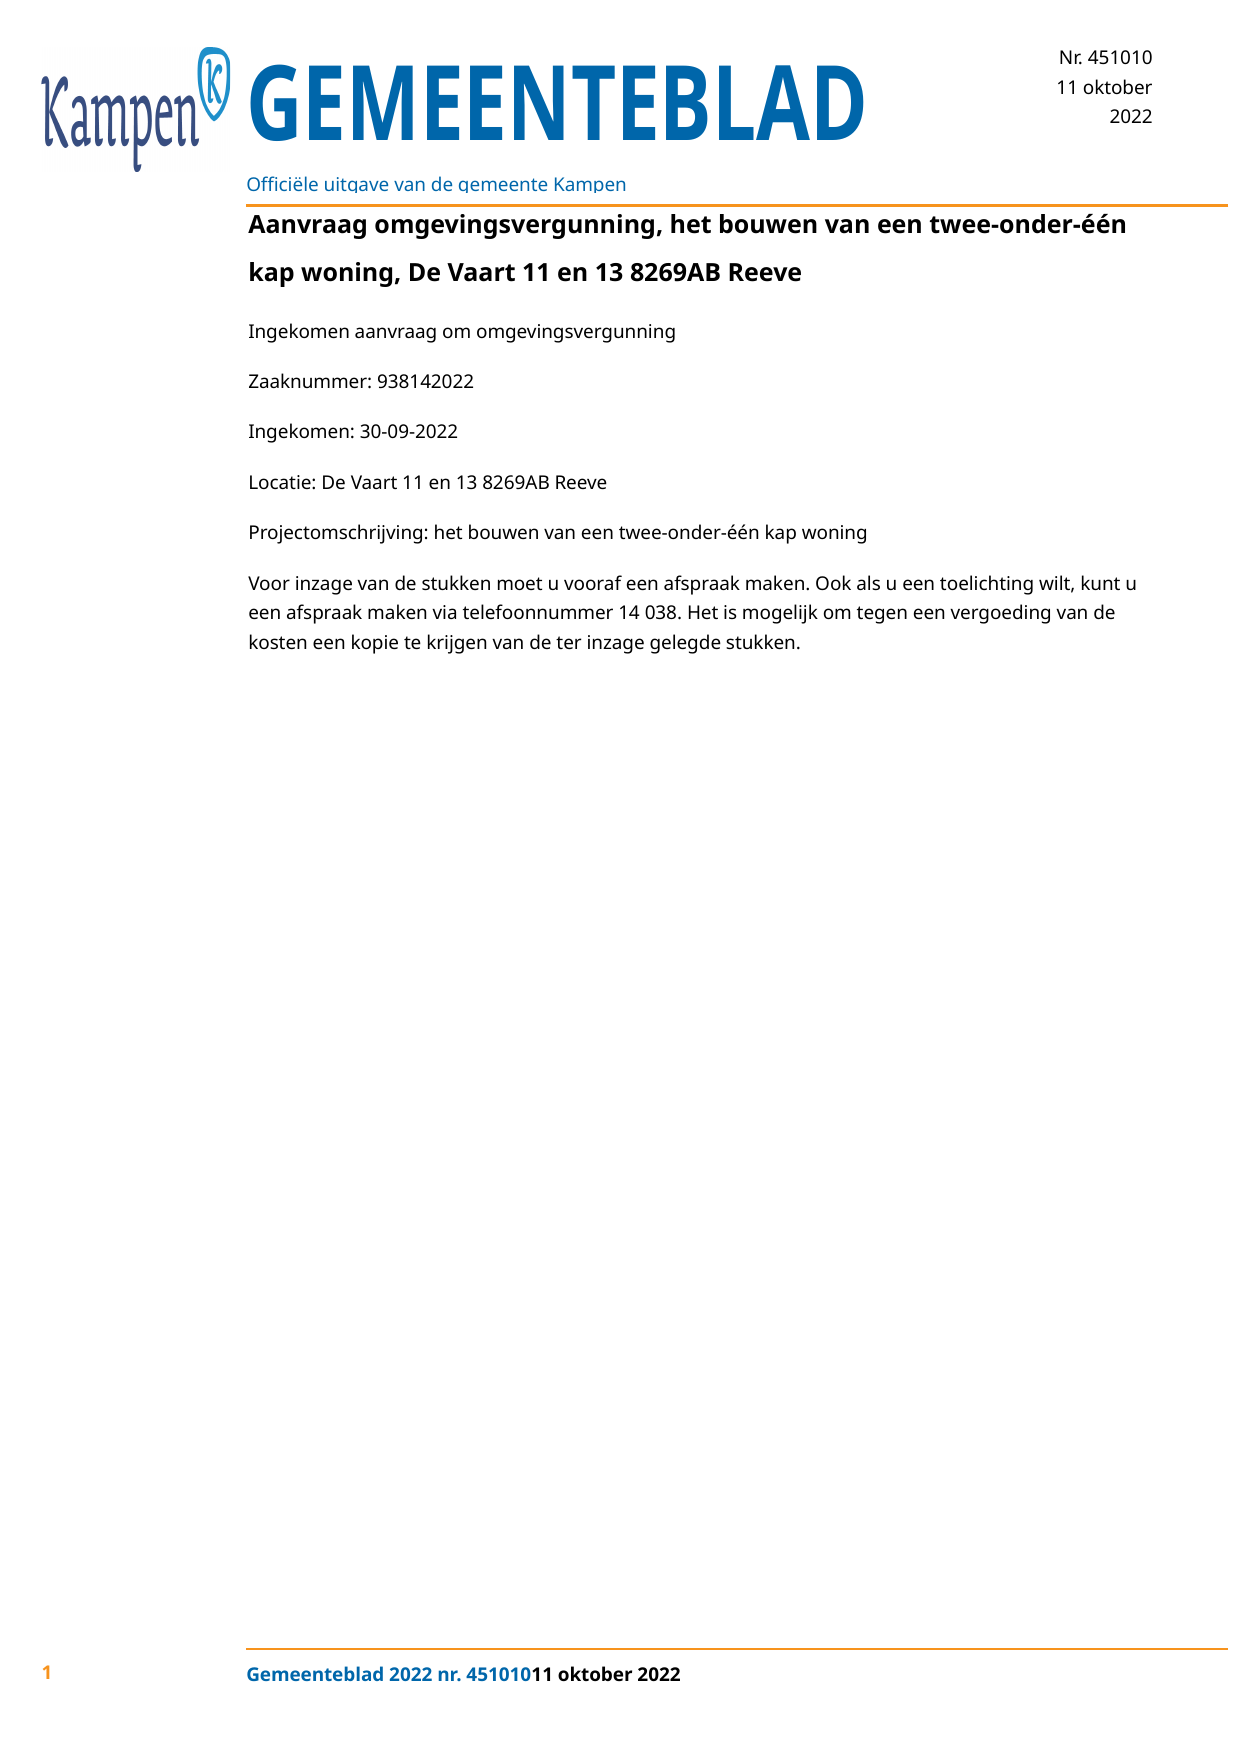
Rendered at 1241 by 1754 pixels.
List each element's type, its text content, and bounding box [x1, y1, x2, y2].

text Ingekomen: 30-09-2022 [248, 419, 1152, 444]
text Zaaknummer: 938142022 [248, 368, 1152, 394]
text Projectomschrijving: het bouwen van een twee-onder-één kap woning [248, 519, 1152, 545]
text Voor inzage van de stukken moet u vooraf een afspraak maken. Ook als u een toelichting wilt, kunt u een afspraak maken via telefoonnummer 14 038. Het is mogelijk om tegen een vergoeding van de kosten een kopie te krijgen van de ter inzage gelegde stukken. [248, 570, 1152, 655]
text Ingekomen aanvraag om omgevingsvergunning [248, 318, 1152, 344]
text Locatie: De Vaart 11 en 13 8269AB Reeve [248, 469, 1152, 495]
picture [41, 47, 231, 172]
text Aanvraag omgevingsvergunning, het bouwen van een twee-onder-één kap woning, De Vaart 11 en 13 8269AB Reeve [248, 207, 1152, 288]
